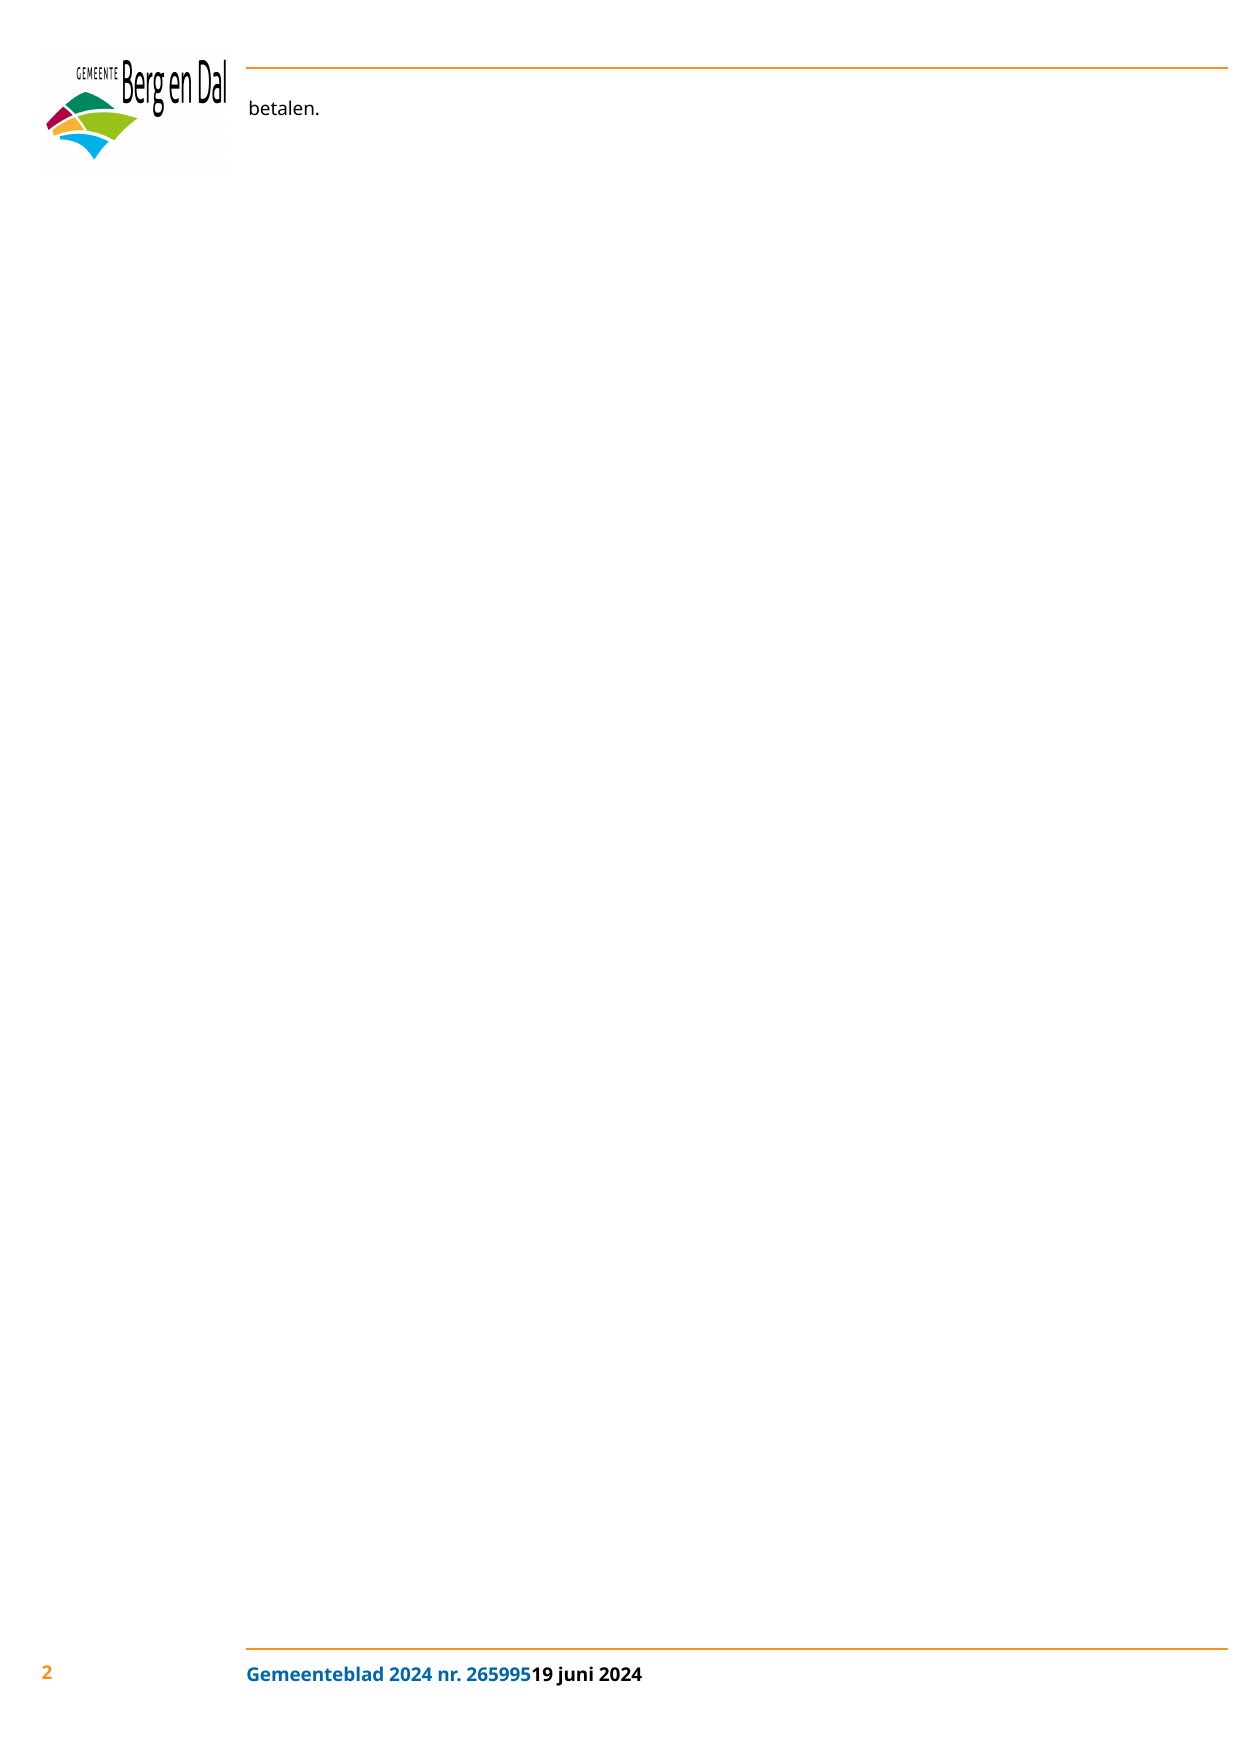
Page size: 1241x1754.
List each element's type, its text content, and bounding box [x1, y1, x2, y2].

text betalen. [248, 95, 1152, 121]
picture [41, 47, 231, 172]
